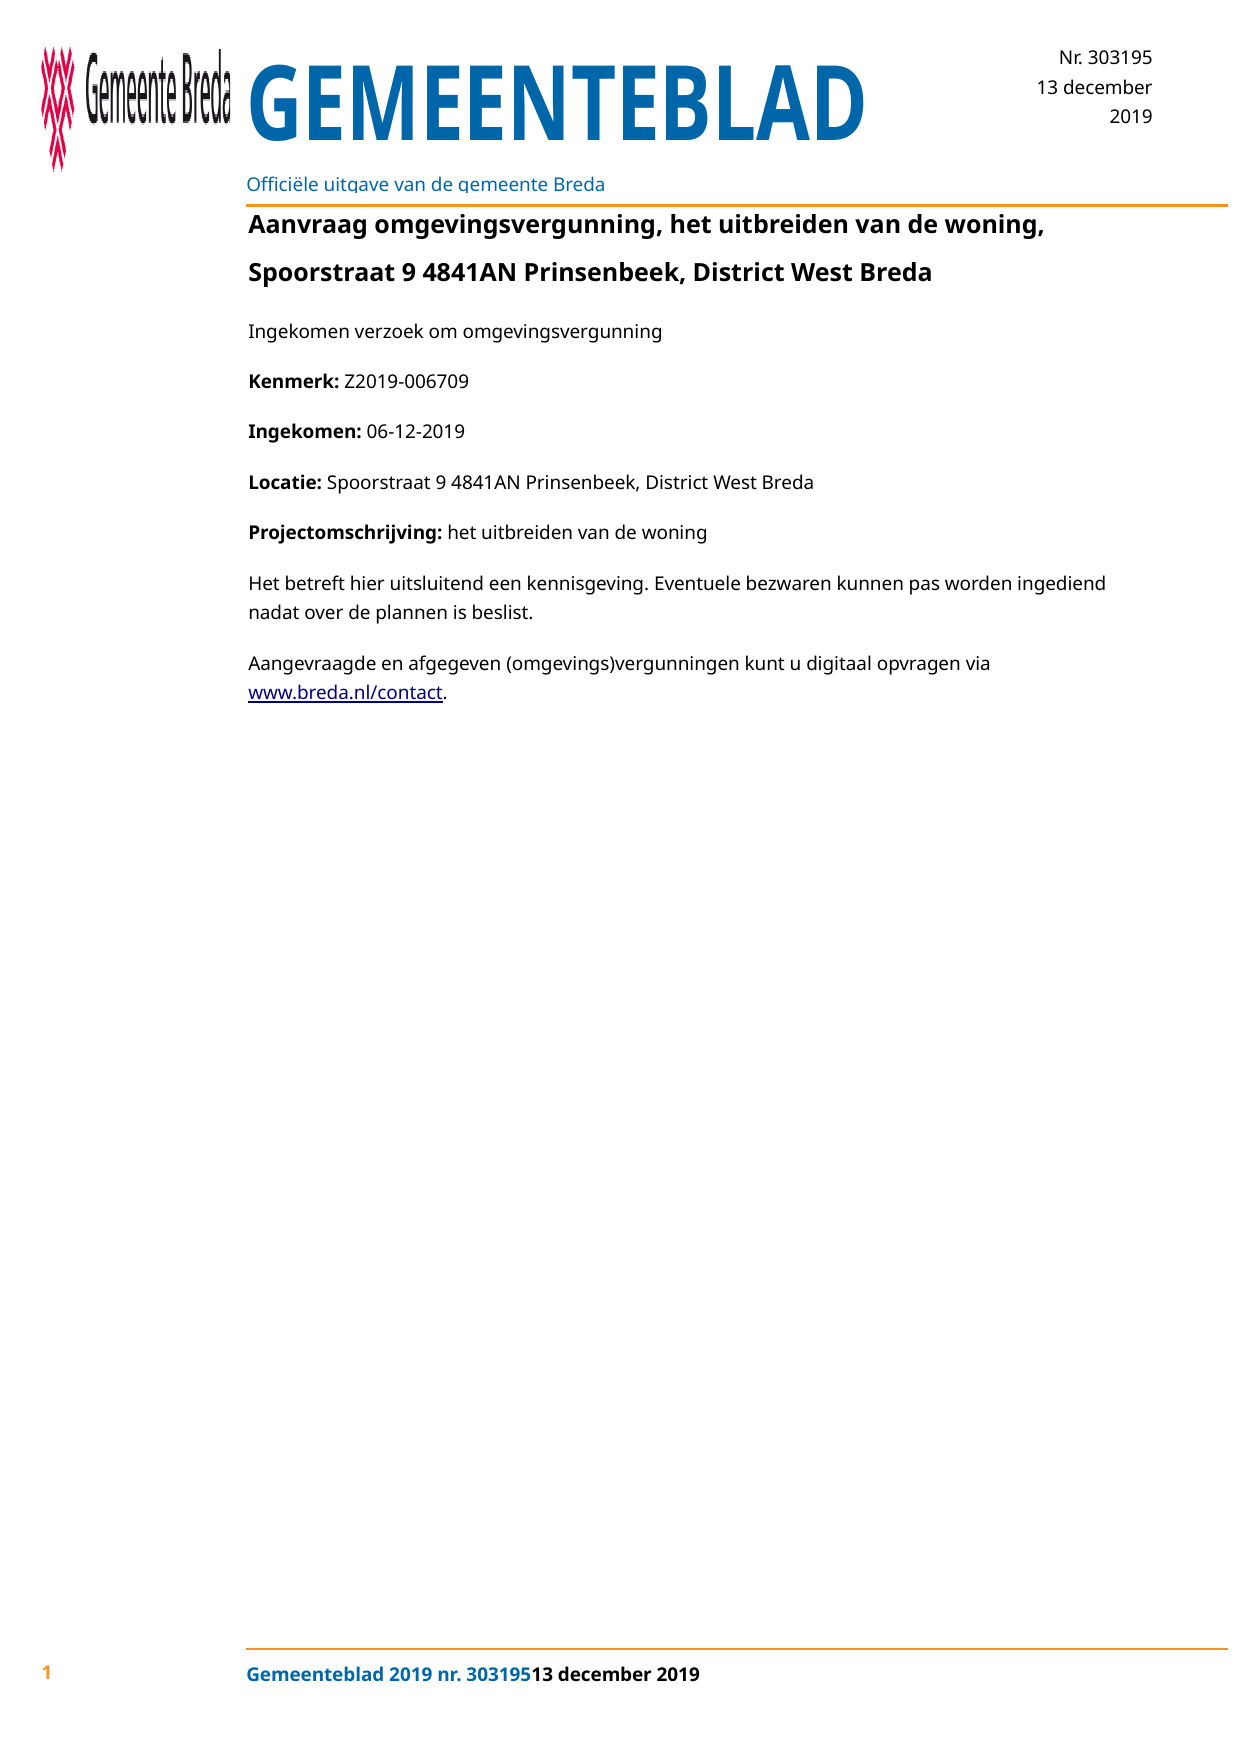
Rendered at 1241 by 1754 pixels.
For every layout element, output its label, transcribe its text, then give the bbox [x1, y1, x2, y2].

text Het betreft hier uitsluitend een kennisgeving. Eventuele bezwaren kunnen pas worden ingediend nadat over de plannen is beslist. [248, 570, 1152, 625]
text Kenmerk: Z2019-006709 [248, 368, 1152, 394]
picture [41, 47, 231, 172]
text Ingekomen verzoek om omgevingsvergunning [248, 318, 1152, 344]
text Locatie: Spoorstraat 9 4841AN Prinsenbeek, District West Breda [248, 469, 1152, 495]
text Aanvraag omgevingsvergunning, het uitbreiden van de woning, Spoorstraat 9 4841AN Prinsenbeek, District West Breda [248, 207, 1152, 288]
text Ingekomen: 06-12-2019 [248, 419, 1152, 444]
text Projectomschrijving: het uitbreiden van de woning [248, 519, 1152, 545]
text Aangevraagde en afgegeven (omgevings)vergunningen kunt u digitaal opvragen via www.breda.nl/contact. [248, 650, 1152, 705]
